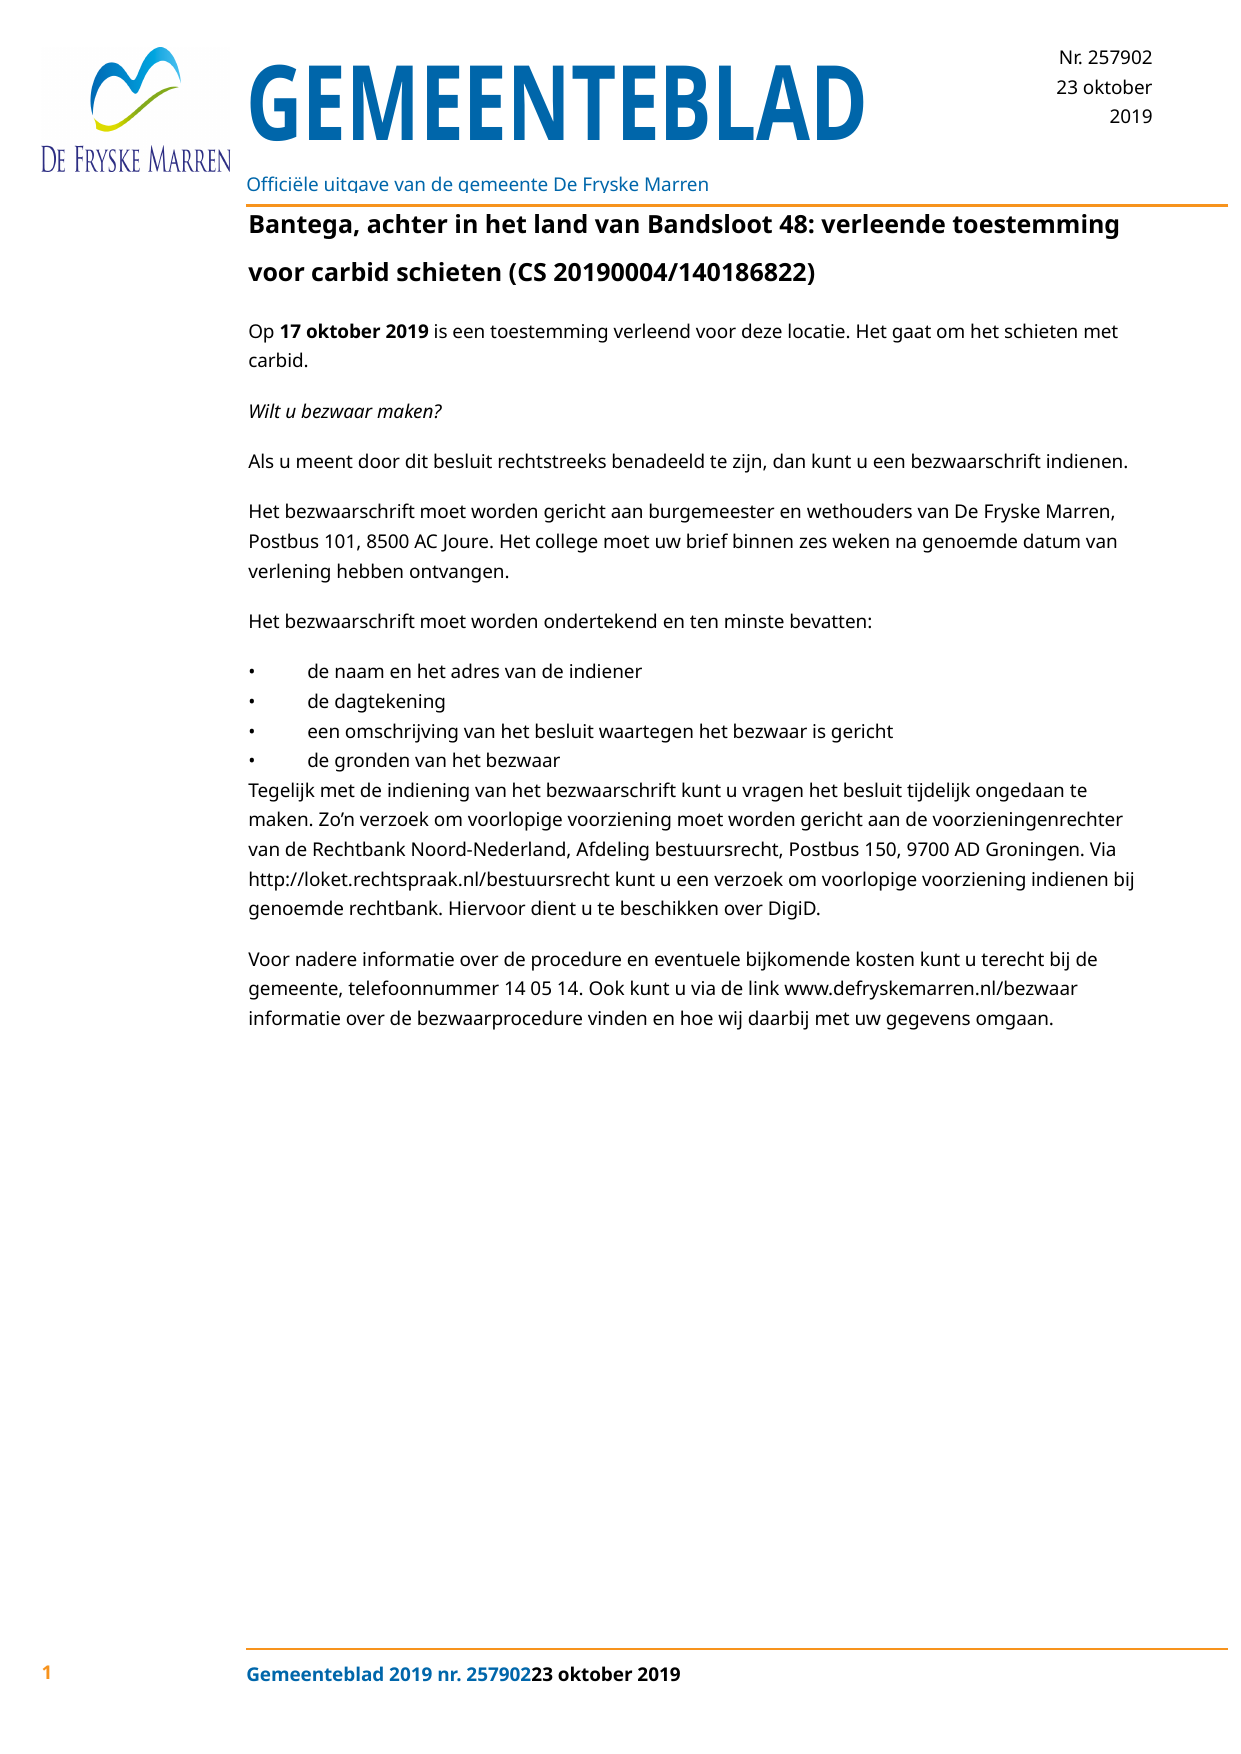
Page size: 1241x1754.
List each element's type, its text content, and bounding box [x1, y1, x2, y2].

list de dagtekening [248, 688, 1152, 714]
text Als u meent door dit besluit rechtstreeks benadeeld te zijn, dan kunt u een bezwaarschrift indienen. [248, 448, 1152, 474]
list de naam en het adres van de indiener [248, 659, 1152, 684]
text Het bezwaarschrift moet worden ondertekend en ten minste bevatten: [248, 608, 1152, 634]
list de gronden van het bezwaar [248, 747, 1152, 773]
picture [41, 47, 231, 172]
text Tegelijk met de indiening van het bezwaarschrift kunt u vragen het besluit tijdelijk ongedaan te maken. Zo’n verzoek om voorlopige voorziening moet worden gericht aan de voorzieningenrechter van de Rechtbank Noord-Nederland, Afdeling bestuursrecht, Postbus 150, 9700 AD Groningen. Via http://loket.rechtspraak.nl/bestuursrecht kunt u een verzoek om voorlopige voorziening indienen bij genoemde rechtbank. Hiervoor dient u te beschikken over DigiD. [248, 777, 1152, 921]
text Bantega, achter in het land van Bandsloot 48: verleende toestemming voor carbid schieten (CS 20190004/140186822) [248, 207, 1152, 288]
text Het bezwaarschrift moet worden gericht aan burgemeester en wethouders van De Fryske Marren, Postbus 101, 8500 AC Joure. Het college moet uw brief binnen zes weken na genoemde datum van verlening hebben ontvangen. [248, 499, 1152, 584]
list een omschrijving van het besluit waartegen het bezwaar is gericht [248, 718, 1152, 744]
text Wilt u bezwaar maken? [248, 398, 1152, 424]
text Voor nadere informatie over de procedure en eventuele bijkomende kosten kunt u terecht bij de gemeente, telefoonnummer 14 05 14. Ook kunt u via de link www.defryskemarren.nl/bezwaar informatie over de bezwaarprocedure vinden en hoe wij daarbij met uw gegevens omgaan. [248, 946, 1152, 1031]
text Op 17 oktober 2019 is een toestemming verleend voor deze locatie. Het gaat om het schieten met carbid. [248, 318, 1152, 373]
